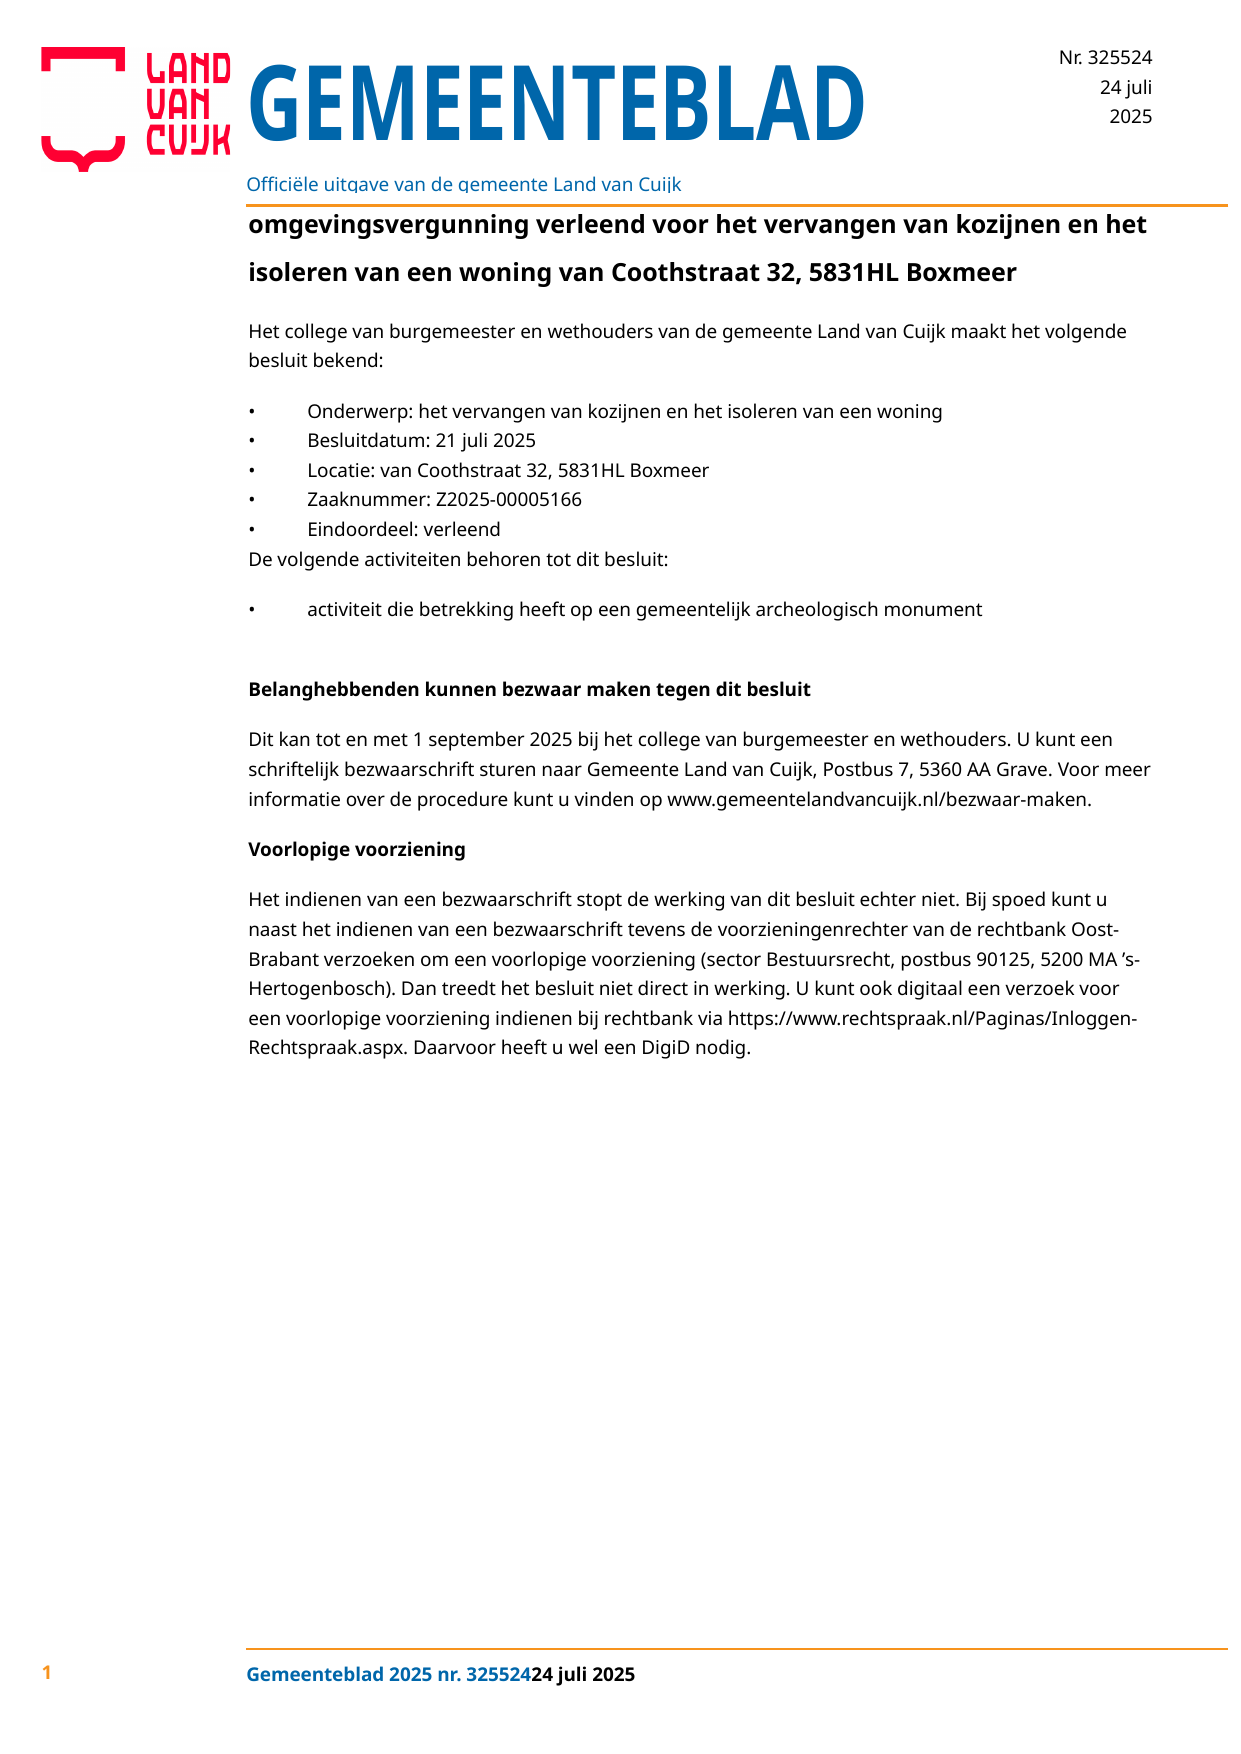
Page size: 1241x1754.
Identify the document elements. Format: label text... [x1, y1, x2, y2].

text Voorlopige voorziening [248, 836, 1152, 862]
text omgevingsvergunning verleend voor het vervangen van kozijnen en het isoleren van een woning van Coothstraat 32, 5831HL Boxmeer [248, 207, 1152, 288]
text De volgende activiteiten behoren tot dit besluit: [248, 546, 1152, 572]
list Zaaknummer: Z2025-00005166 [248, 487, 1152, 512]
text Het college van burgemeester en wethouders van de gemeente Land van Cuijk maakt het volgende besluit bekend: [248, 318, 1152, 373]
list Locatie: van Coothstraat 32, 5831HL Boxmeer [248, 457, 1152, 483]
text Dit kan tot en met 1 september 2025 bij het college van burgemeester en wethouders. U kunt een schriftelijk bezwaarschrift sturen naar Gemeente Land van Cuijk, Postbus 7, 5360 AA Grave. Voor meer informatie over de procedure kunt u vinden op www.gemeentelandvancuijk.nl/bezwaar-maken. [248, 727, 1152, 812]
text Belanghebbenden kunnen bezwaar maken tegen dit besluit [248, 676, 1152, 702]
text Het indienen van een bezwaarschrift stopt de werking van dit besluit echter niet. Bij spoed kunt u naast het indienen van een bezwaarschrift tevens de voorzieningenrechter van de rechtbank Oost-Brabant verzoeken om een voorlopige voorziening (sector Bestuursrecht, postbus 90125, 5200 MA ’s-Hertogenbosch). Dan treedt het besluit niet direct in werking. U kunt ook digitaal een verzoek voor een voorlopige voorziening indienen bij rechtbank via https://www.rechtspraak.nl/Paginas/Inloggen-Rechtspraak.aspx. Daarvoor heeft u wel een DigiD nodig. [248, 887, 1152, 1060]
list Eindoordeel: verleend [248, 516, 1152, 542]
list Onderwerp: het vervangen van kozijnen en het isoleren van een woning [248, 398, 1152, 424]
picture [41, 47, 231, 172]
list activiteit die betrekking heeft op een gemeentelijk archeologisch monument [248, 596, 1152, 622]
list Besluitdatum: 21 juli 2025 [248, 427, 1152, 453]
